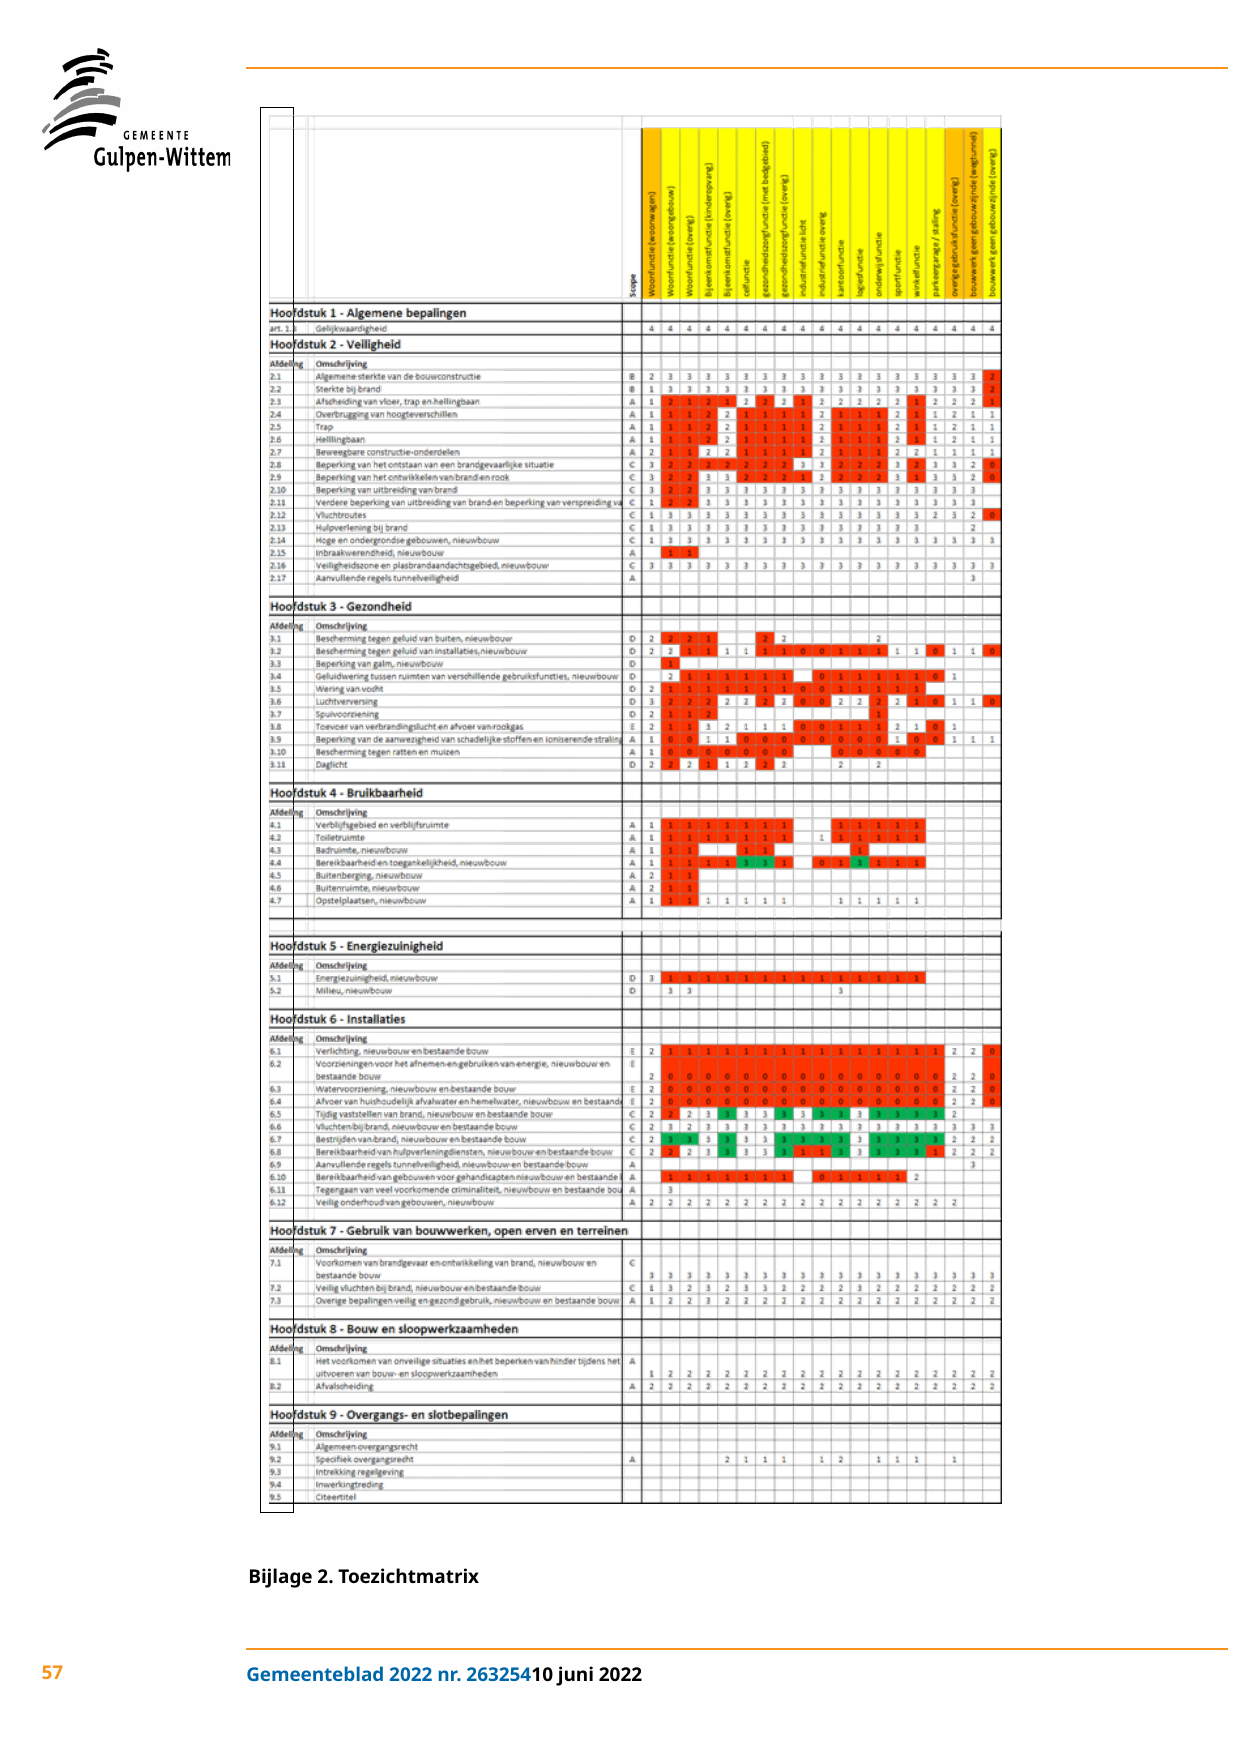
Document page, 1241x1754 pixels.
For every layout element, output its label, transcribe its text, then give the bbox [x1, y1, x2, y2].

text Bijlage 2. Toezichtmatrix [248, 1563, 1152, 1589]
picture [41, 47, 231, 172]
picture [268, 115, 1002, 1504]
